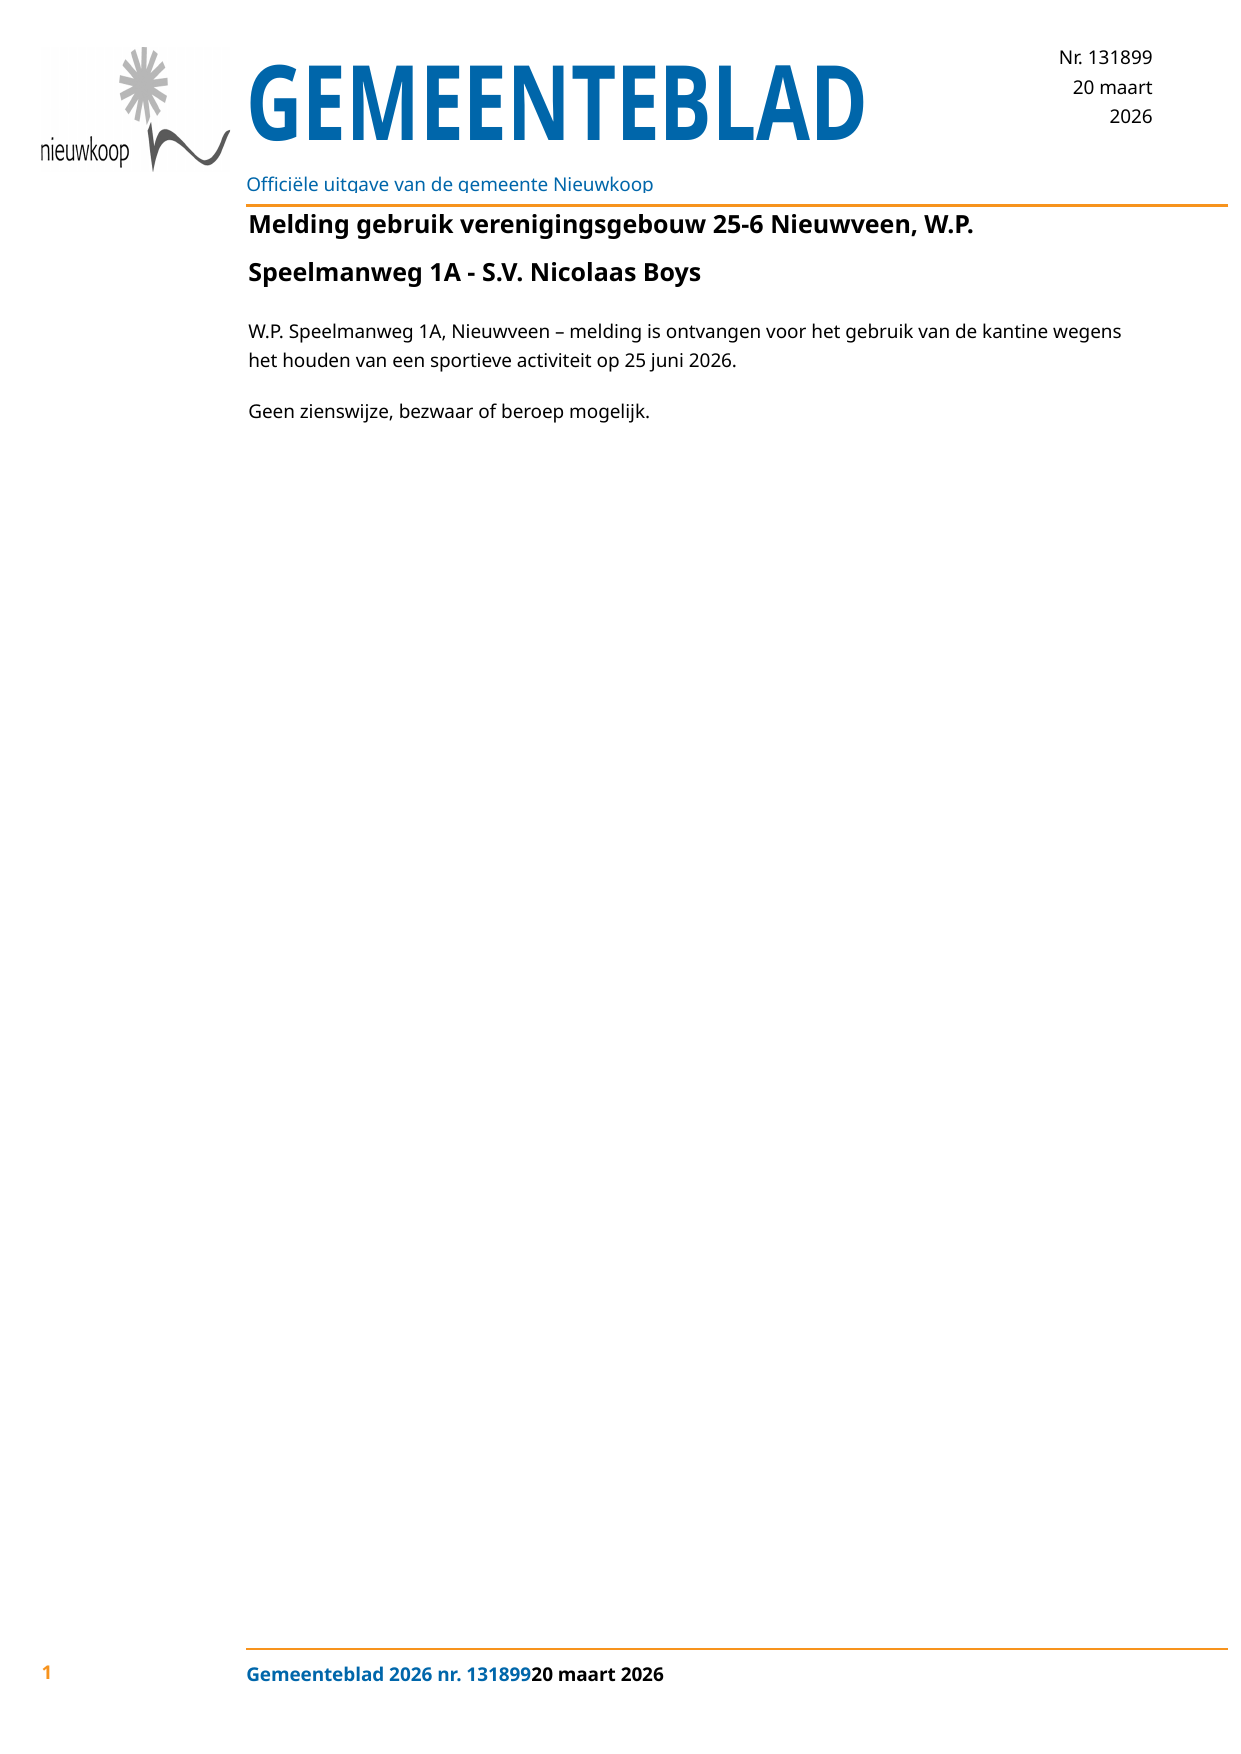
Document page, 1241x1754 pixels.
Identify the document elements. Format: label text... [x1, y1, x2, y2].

text Melding gebruik verenigingsgebouw 25-6 Nieuwveen, W.P. Speelmanweg 1A - S.V. Nicolaas Boys [248, 207, 1152, 288]
text Geen zienswijze, bezwaar of beroep mogelijk. [248, 398, 1152, 424]
picture [41, 47, 231, 172]
text W.P. Speelmanweg 1A, Nieuwveen – melding is ontvangen voor het gebruik van de kantine wegens het houden van een sportieve activiteit op 25 juni 2026. [248, 318, 1152, 373]
